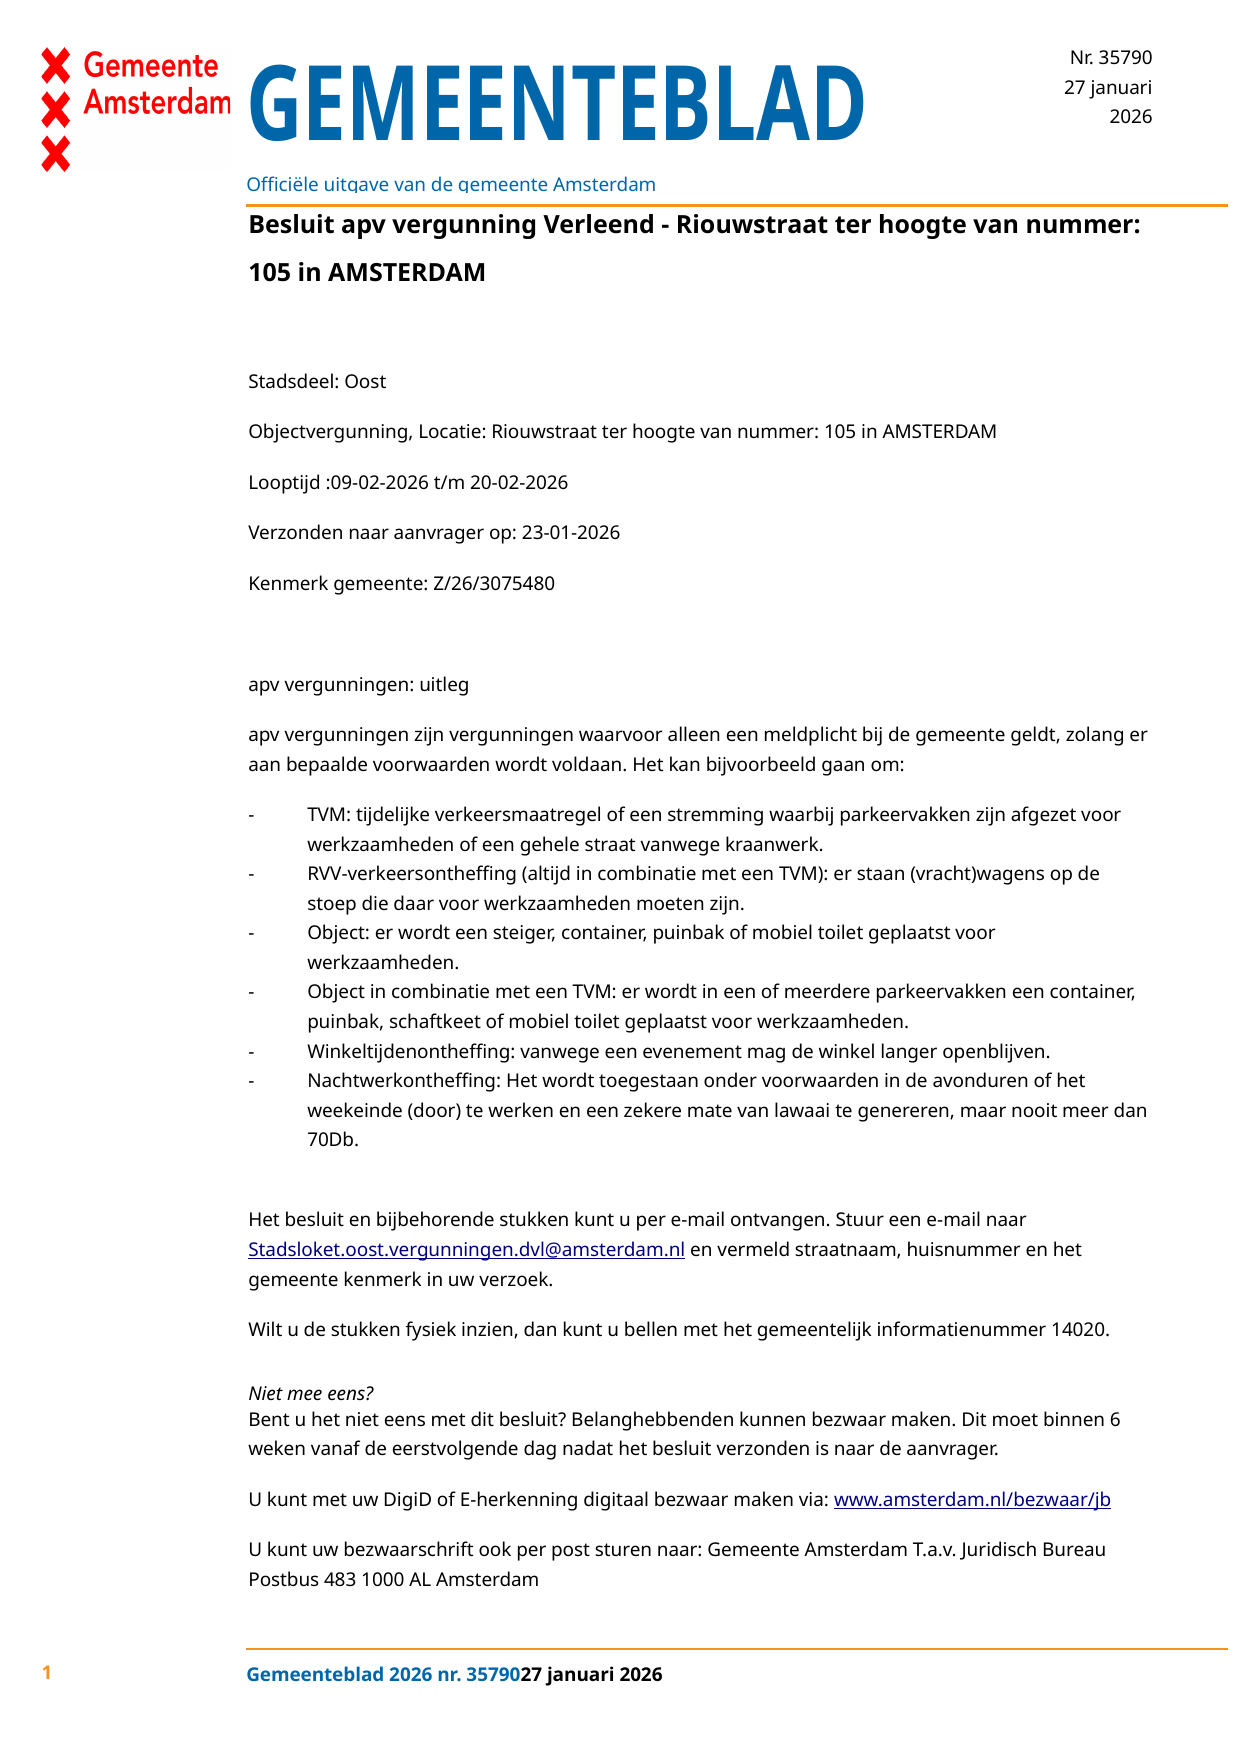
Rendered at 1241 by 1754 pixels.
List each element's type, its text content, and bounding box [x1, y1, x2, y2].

text apv vergunningen: uitleg [248, 671, 1152, 697]
list TVM: tijdelijke verkeersmaatregel of een stremming waarbij parkeervakken zijn afgezet voor werkzaamheden of een gehele straat vanwege kraanwerk. [248, 801, 1152, 857]
list Winkeltijdenontheffing: vanwege een evenement mag de winkel langer openblijven. [248, 1038, 1152, 1064]
text Niet mee eens? [248, 1380, 1152, 1406]
text Het besluit en bijbehorende stukken kunt u per e-mail ontvangen. Stuur een e-mail naar Stadsloket.oost.vergunningen.dvl@amsterdam.nl en vermeld straatnaam, huisnummer en het gemeente kenmerk in uw verzoek. [248, 1207, 1152, 1292]
text Besluit apv vergunning Verleend - Riouwstraat ter hoogte van nummer: 105 in AMSTERDAM [248, 207, 1152, 288]
text Wilt u de stukken fysiek inzien, dan kunt u bellen met het gemeentelijk informatienummer 14020. [248, 1316, 1152, 1342]
list Nachtwerkontheffing: Het wordt toegestaan onder voorwaarden in de avonduren of het weekeinde (door) te werken en een zekere mate van lawaai te genereren, maar nooit meer dan 70Db. [248, 1067, 1152, 1152]
picture [41, 47, 231, 172]
text Looptijd :09-02-2026 t/m 20-02-2026 [248, 469, 1152, 495]
text Bent u het niet eens met dit besluit? Belanghebbenden kunnen bezwaar maken. Dit moet binnen 6 weken vanaf de eerstvolgende dag nadat het besluit verzonden is naar de aanvrager. [248, 1406, 1152, 1461]
text Verzonden naar aanvrager op: 23-01-2026 [248, 519, 1152, 545]
text Kenmerk gemeente: Z/26/3075480 [248, 570, 1152, 596]
text U kunt met uw DigiD of E-herkenning digitaal bezwaar maken via: www.amsterdam.nl/bezwaar/jb [248, 1486, 1152, 1512]
text apv vergunningen zijn vergunningen waarvoor alleen een meldplicht bij de gemeente geldt, zolang er aan bepaalde voorwaarden wordt voldaan. Het kan bijvoorbeeld gaan om: [248, 721, 1152, 777]
list Object: er wordt een steiger, container, puinbak of mobiel toilet geplaatst voor werkzaamheden. [248, 919, 1152, 975]
list RVV-verkeersontheffing (altijd in combinatie met een TVM): er staan (vracht)wagens op de stoep die daar voor werkzaamheden moeten zijn. [248, 860, 1152, 916]
text Stadsdeel: Oost [248, 368, 1152, 394]
list Object in combinatie met een TVM: er wordt in een of meerdere parkeervakken een container, puinbak, schaftkeet of mobiel toilet geplaatst voor werkzaamheden. [248, 979, 1152, 1034]
text Objectvergunning, Locatie: Riouwstraat ter hoogte van nummer: 105 in AMSTERDAM [248, 419, 1152, 444]
text U kunt uw bezwaarschrift ook per post sturen naar: Gemeente Amsterdam T.a.v. Juridisch Bureau Postbus 483 1000 AL Amsterdam [248, 1536, 1152, 1592]
